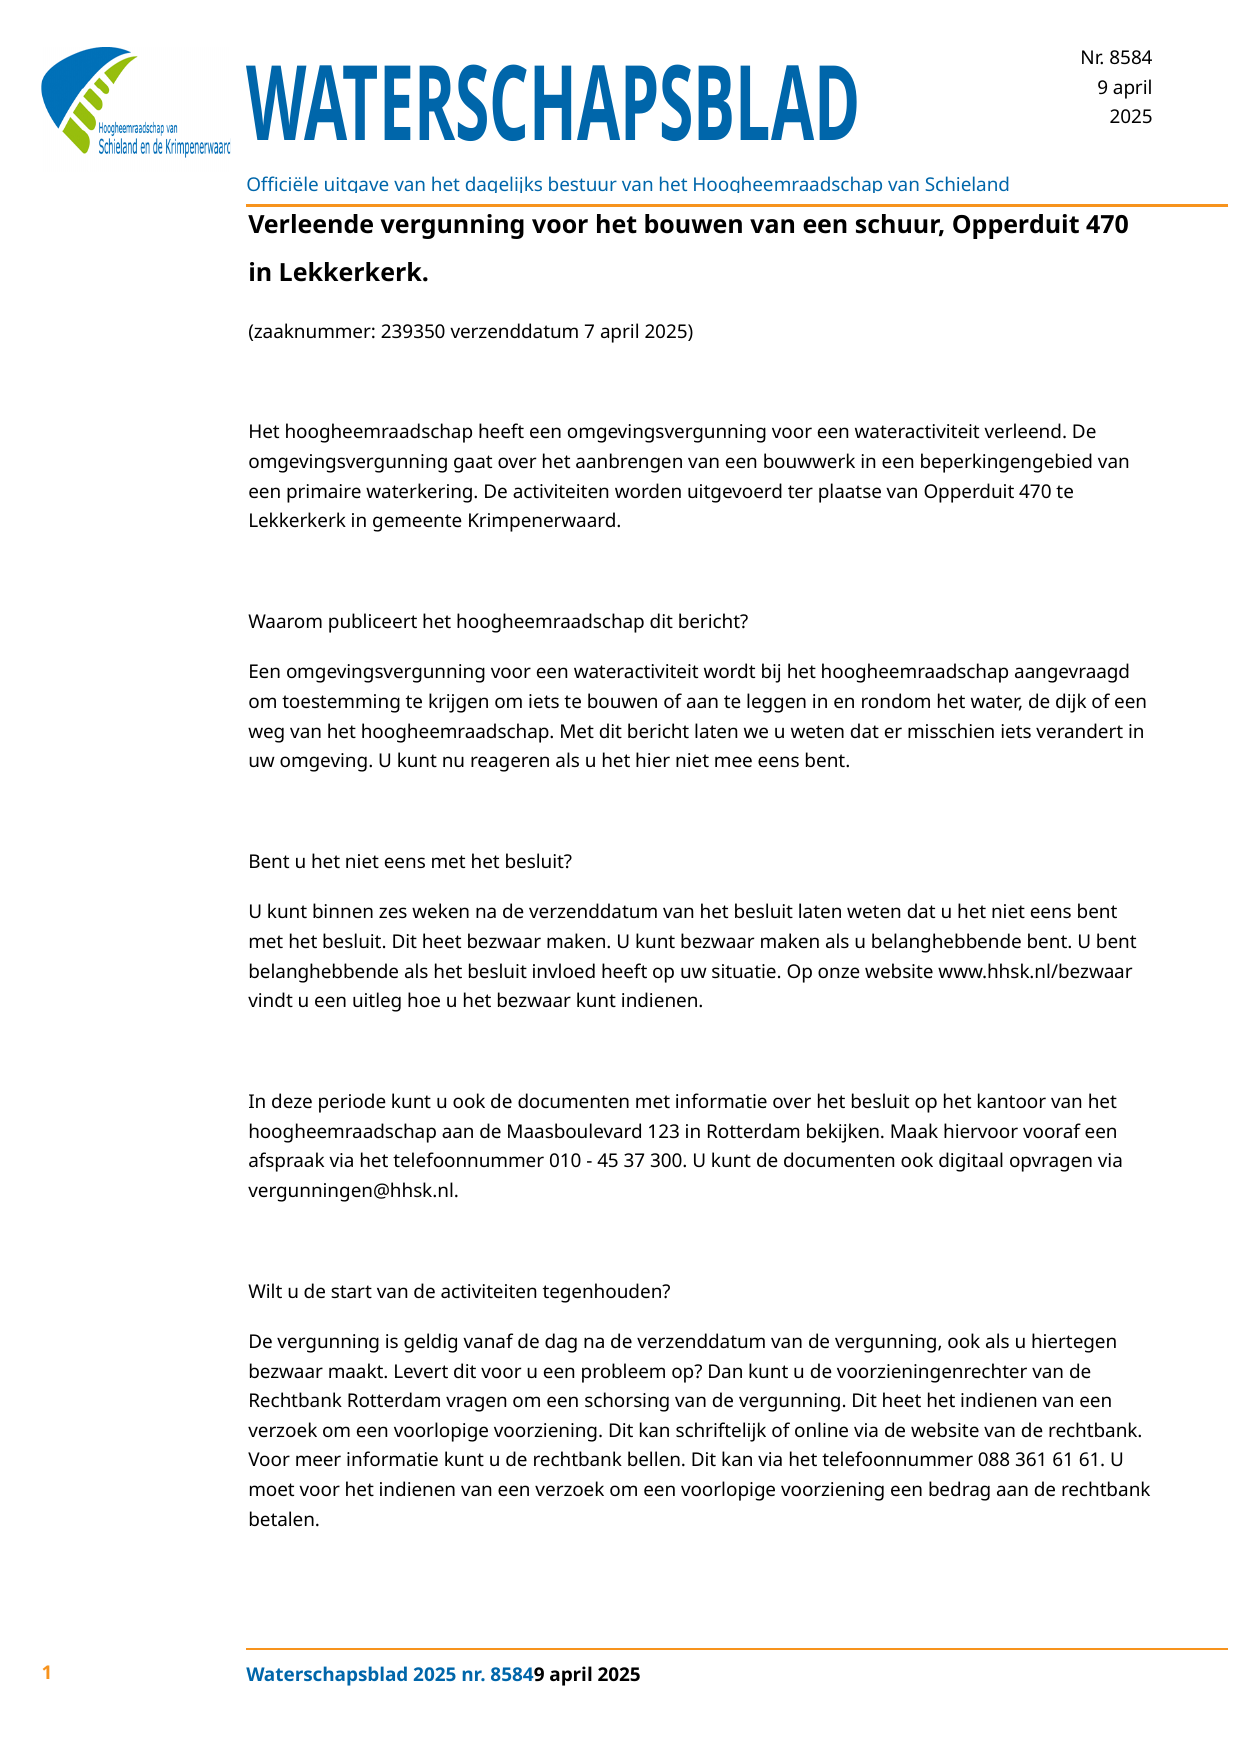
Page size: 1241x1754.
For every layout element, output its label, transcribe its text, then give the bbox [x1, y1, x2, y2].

picture [41, 47, 231, 172]
text Bent u het niet eens met het besluit? [248, 848, 1152, 874]
text Verleende vergunning voor het bouwen van een schuur, Opperduit 470 in Lekkerkerk. [248, 207, 1152, 288]
text Het hoogheemraadschap heeft een omgevingsvergunning voor een wateractiviteit verleend. De omgevingsvergunning gaat over het aanbrengen van een bouwwerk in een beperkingengebied van een primaire waterkering. De activiteiten worden uitgevoerd ter plaatse van Opperduit 470 te Lekkerkerk in gemeente Krimpenerwaard. [248, 419, 1152, 533]
text U kunt binnen zes weken na de verzenddatum van het besluit laten weten dat u het niet eens bent met het besluit. Dit heet bezwaar maken. U kunt bezwaar maken als u belanghebbende bent. U bent belanghebbende als het besluit invloed heeft op uw situatie. Op onze website www.hhsk.nl/bezwaar vindt u een uitleg hoe u het bezwaar kunt indienen. [248, 899, 1152, 1013]
text Wilt u de start van de activiteiten tegenhouden? [248, 1278, 1152, 1304]
text In deze periode kunt u ook de documenten met informatie over het besluit op het kantoor van het hoogheemraadschap aan de Maasboulevard 123 in Rotterdam bekijken. Maak hiervoor vooraf een afspraak via het telefoonnummer 010 - 45 37 300. U kunt de documenten ook digitaal opvragen via vergunningen@hhsk.nl. [248, 1088, 1152, 1203]
text (zaaknummer: 239350 verzenddatum 7 april 2025) [248, 318, 1152, 344]
text Een omgevingsvergunning voor een wateractiviteit wordt bij het hoogheemraadschap aangevraagd om toestemming te krijgen om iets te bouwen of aan te leggen in en rondom het water, de dijk of een weg van het hoogheemraadschap. Met dit bericht laten we u weten dat er misschien iets verandert in uw omgeving. U kunt nu reageren als u het hier niet mee eens bent. [248, 659, 1152, 773]
text Waarom publiceert het hoogheemraadschap dit bericht? [248, 608, 1152, 634]
text De vergunning is geldig vanaf de dag na de verzenddatum van de vergunning, ook als u hiertegen bezwaar maakt. Levert dit voor u een probleem op? Dan kunt u de voorzieningenrechter van de Rechtbank Rotterdam vragen om een schorsing van de vergunning. Dit heet het indienen van een verzoek om een voorlopige voorziening. Dit kan schriftelijk of online via de website van de rechtbank. Voor meer informatie kunt u de rechtbank bellen. Dit kan via het telefoonnummer 088 361 61 61. U moet voor het indienen van een verzoek om een voorlopige voorziening een bedrag aan de rechtbank betalen. [248, 1328, 1152, 1532]
